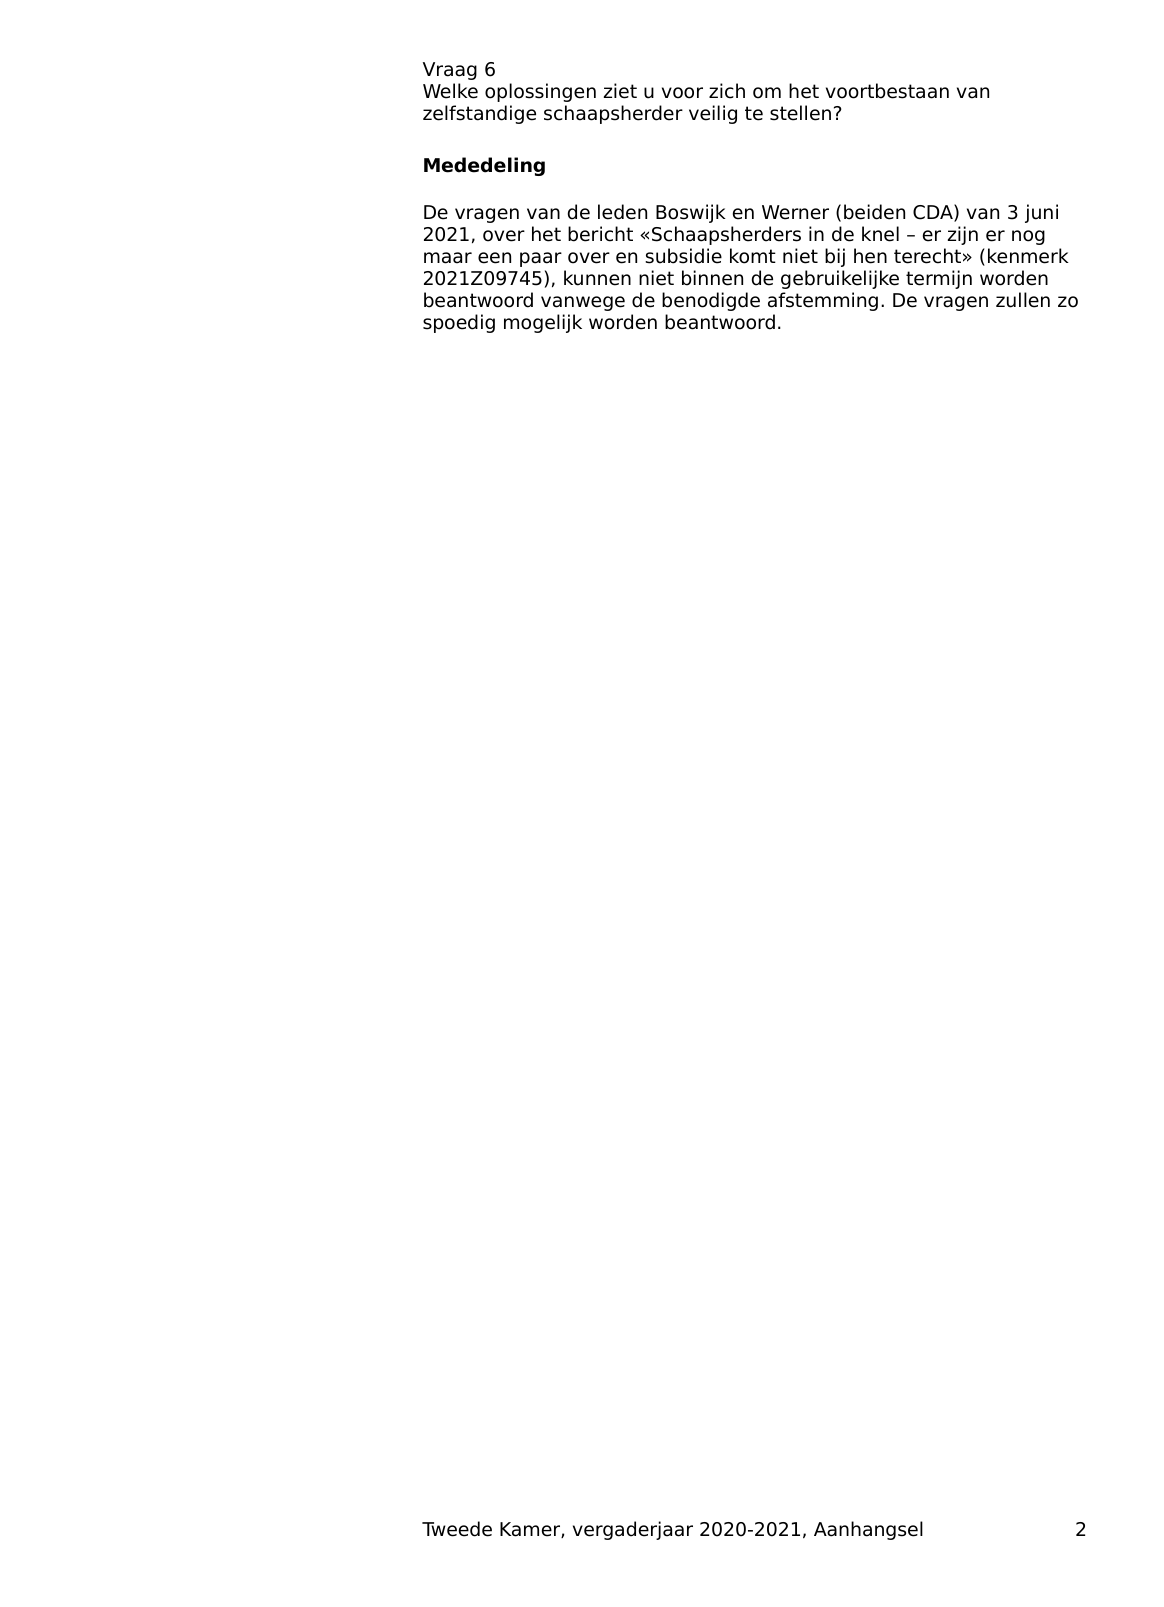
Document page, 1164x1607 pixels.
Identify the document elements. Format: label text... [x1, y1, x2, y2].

subtitle Mededeling [422, 155, 1087, 177]
text De vragen van de leden Boswijk en Werner (beiden CDA) van 3 juni 2021, over het bericht «Schaapsherders in de knel – er zijn er nog maar een paar over en subsidie komt niet bij hen terecht» (kenmerk 2021Z09745), kunnen niet binnen de gebruikelijke termijn worden beantwoord vanwege de benodigde afstemming. De vragen zullen zo spoedig mogelijk worden beantwoord. [422, 202, 1087, 334]
text Vraag 6 [422, 59, 1087, 81]
text Welke oplossingen ziet u voor zich om het voortbestaan van zelfstandige schaapsherder veilig te stellen? [422, 81, 1087, 125]
